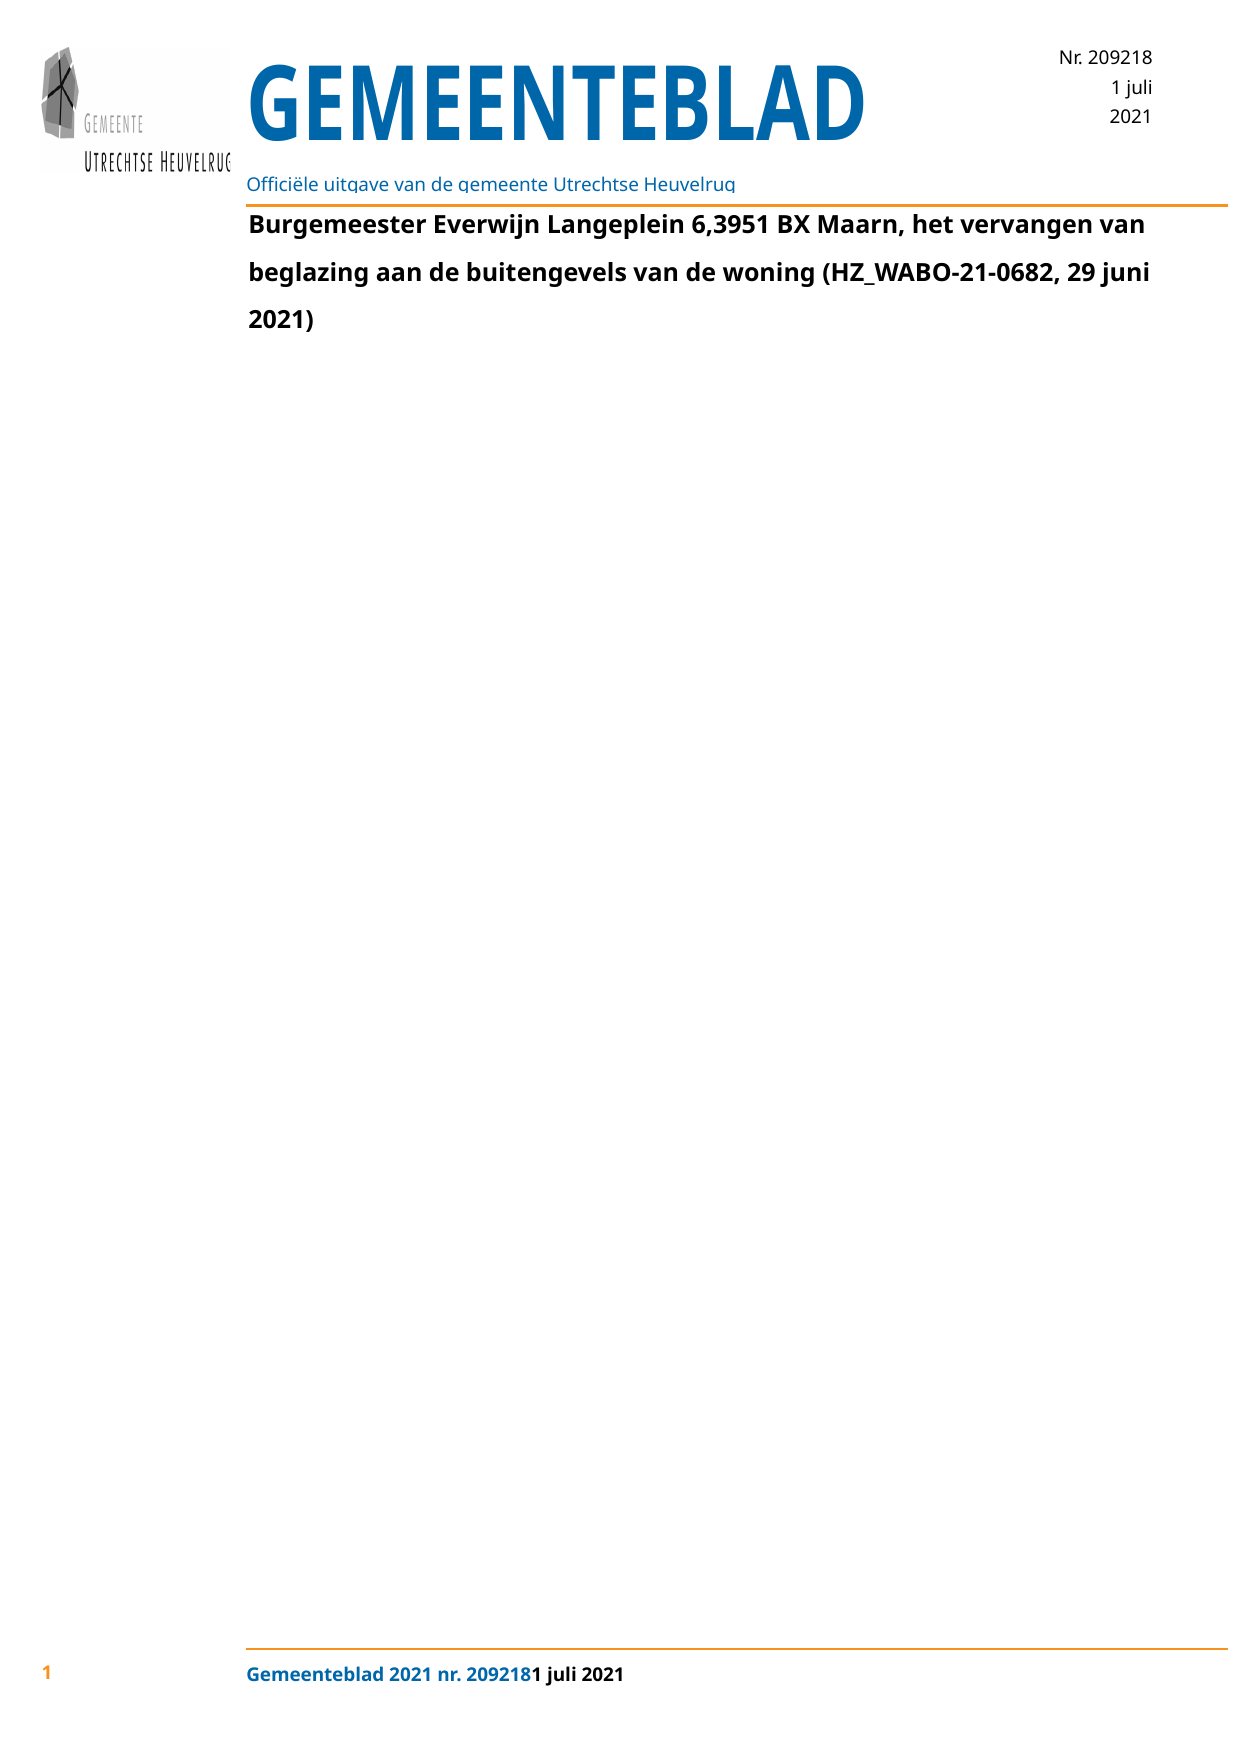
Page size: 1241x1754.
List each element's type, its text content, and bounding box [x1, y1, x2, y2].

picture [41, 47, 231, 172]
text Burgemeester Everwijn Langeplein 6,3951 BX Maarn, het vervangen van beglazing aan de buitengevels van de woning (HZ_WABO-21-0682, 29 juni 2021) [248, 207, 1152, 336]
